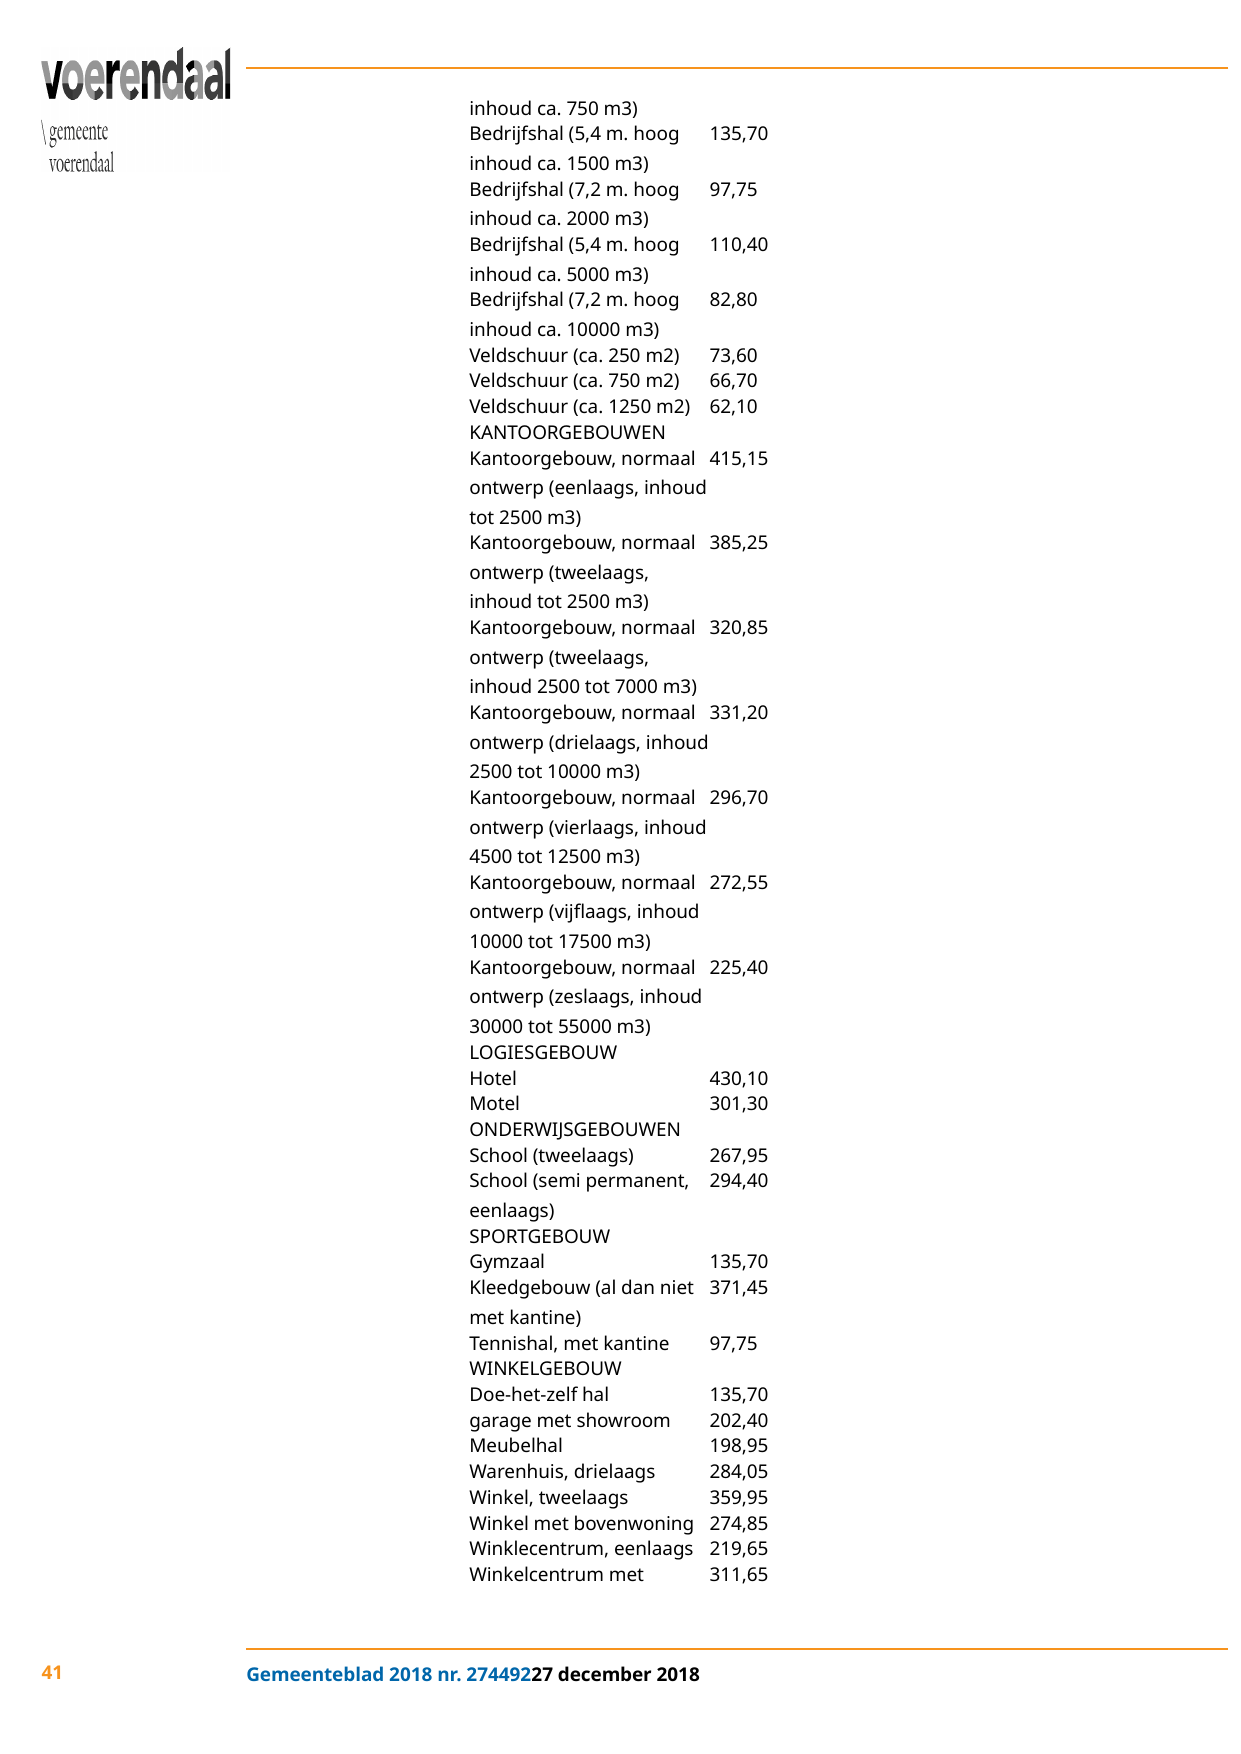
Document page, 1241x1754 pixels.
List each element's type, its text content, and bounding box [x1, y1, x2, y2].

table_cell [931, 342, 1152, 367]
table_cell LOGIESGEBOUW [469, 1039, 709, 1065]
table_cell 359,95 [709, 1484, 931, 1510]
table_cell Kantoorgebouw, normaal ontwerp (eenlaags, inhoud tot 2500 m3) [469, 445, 709, 529]
table_cell [931, 1458, 1152, 1484]
table_cell [931, 1407, 1152, 1433]
table_cell Bedrijfshal (5,4 m. hoog inhoud ca. 1500 m3) [469, 121, 709, 176]
table_cell Kantoorgebouw, normaal ontwerp (tweelaags, inhoud 2500 tot 7000 m3) [469, 615, 709, 699]
table_cell Bedrijfshal (7,2 m. hoog inhoud ca. 2000 m3) [469, 176, 709, 231]
table_cell [248, 1090, 469, 1116]
table_cell [709, 95, 931, 121]
table_cell [248, 615, 469, 699]
table_cell Doe-het-zelf hal [469, 1381, 709, 1407]
table_cell [931, 699, 1152, 784]
table_cell [931, 445, 1152, 529]
table_cell [248, 231, 469, 286]
table_cell 219,65 [709, 1536, 931, 1561]
table_cell [931, 954, 1152, 1039]
table_cell Bedrijfshal (5,4 m. hoog inhoud ca. 5000 m3) [469, 231, 709, 286]
table_cell [248, 368, 469, 393]
table_cell 202,40 [709, 1407, 931, 1433]
table_cell Meubelhal [469, 1433, 709, 1458]
table_cell [931, 1381, 1152, 1407]
table_cell [248, 1249, 469, 1274]
table_cell [931, 393, 1152, 419]
table_cell ONDERWIJSGEBOUWEN [469, 1116, 709, 1142]
table_cell Veldschuur (ca. 1250 m2) [469, 393, 709, 419]
table_cell [248, 342, 469, 367]
table_cell 97,75 [709, 176, 931, 231]
table_cell [248, 1381, 469, 1407]
table_cell 272,55 [709, 869, 931, 954]
table_cell [248, 1355, 469, 1381]
table_cell [931, 1249, 1152, 1274]
table_cell [248, 1065, 469, 1090]
table_cell [248, 1116, 469, 1142]
table_cell 225,40 [709, 954, 931, 1039]
table_cell [248, 1330, 469, 1355]
table_cell [931, 1433, 1152, 1458]
table_cell [931, 1142, 1152, 1168]
table_cell [248, 1561, 469, 1587]
table_cell 82,80 [709, 286, 931, 342]
table_cell Kantoorgebouw, normaal ontwerp (drielaags, inhoud 2500 tot 10000 m3) [469, 699, 709, 784]
table_cell Gymzaal [469, 1249, 709, 1274]
table_cell [248, 699, 469, 784]
table_cell [931, 121, 1152, 176]
table_cell [931, 1561, 1152, 1587]
table_cell [248, 530, 469, 614]
table_cell School (tweelaags) [469, 1142, 709, 1168]
table_cell 430,10 [709, 1065, 931, 1090]
table_cell [248, 1458, 469, 1484]
table_cell [709, 1116, 931, 1142]
table_cell [248, 1274, 469, 1330]
table_cell Veldschuur (ca. 750 m2) [469, 368, 709, 393]
table_cell 267,95 [709, 1142, 931, 1168]
table_cell Bedrijfshal (7,2 m. hoog inhoud ca. 10000 m3) [469, 286, 709, 342]
table_cell 198,95 [709, 1433, 931, 1458]
table_cell 320,85 [709, 615, 931, 699]
table_cell [248, 1433, 469, 1458]
table_cell [931, 368, 1152, 393]
table_cell [248, 286, 469, 342]
table_cell 301,30 [709, 1090, 931, 1116]
table_cell [931, 419, 1152, 445]
table_cell 97,75 [709, 1330, 931, 1355]
table_cell 135,70 [709, 1249, 931, 1274]
table_cell [931, 615, 1152, 699]
table_cell [248, 1039, 469, 1065]
table_cell Kleedgebouw (al dan niet met kantine) [469, 1274, 709, 1330]
table_cell [931, 784, 1152, 869]
table_cell [931, 1168, 1152, 1223]
table_cell 331,20 [709, 699, 931, 784]
table_cell 62,10 [709, 393, 931, 419]
table_cell Kantoorgebouw, normaal ontwerp (tweelaags, inhoud tot 2500 m3) [469, 530, 709, 614]
table_cell [709, 1223, 931, 1249]
table_cell inhoud ca. 750 m3) [469, 95, 709, 121]
table_cell Winkelcentrum met [469, 1561, 709, 1587]
table_cell Tennishal, met kantine [469, 1330, 709, 1355]
table_cell 284,05 [709, 1458, 931, 1484]
table_cell 135,70 [709, 1381, 931, 1407]
table_cell [931, 1330, 1152, 1355]
table_cell [931, 1274, 1152, 1330]
table_cell [931, 1039, 1152, 1065]
table_cell 110,40 [709, 231, 931, 286]
table_cell Kantoorgebouw, normaal ontwerp (vijflaags, inhoud 10000 tot 17500 m3) [469, 869, 709, 954]
table_cell Kantoorgebouw, normaal ontwerp (vierlaags, inhoud 4500 tot 12500 m3) [469, 784, 709, 869]
table_cell [248, 1168, 469, 1223]
table_cell Veldschuur (ca. 250 m2) [469, 342, 709, 367]
table_cell [248, 95, 469, 121]
table_cell [248, 393, 469, 419]
table_cell [248, 445, 469, 529]
table_cell [709, 419, 931, 445]
table_cell [931, 869, 1152, 954]
table_cell Kantoorgebouw, normaal ontwerp (zeslaags, inhoud 30000 tot 55000 m3) [469, 954, 709, 1039]
table_cell 135,70 [709, 121, 931, 176]
table_cell [931, 176, 1152, 231]
table_cell [931, 1116, 1152, 1142]
table_cell [709, 1039, 931, 1065]
table_cell [931, 1536, 1152, 1561]
table_cell KANTOORGEBOUWEN [469, 419, 709, 445]
table_cell garage met showroom [469, 1407, 709, 1433]
table_cell [248, 869, 469, 954]
table_cell SPORTGEBOUW [469, 1223, 709, 1249]
table_cell [248, 1510, 469, 1536]
table_cell WINKELGEBOUW [469, 1355, 709, 1381]
table_cell 274,85 [709, 1510, 931, 1536]
table_cell [931, 1484, 1152, 1510]
table_cell 311,65 [709, 1561, 931, 1587]
table_cell 415,15 [709, 445, 931, 529]
table_cell 294,40 [709, 1168, 931, 1223]
table_cell [931, 1510, 1152, 1536]
table_cell [248, 176, 469, 231]
picture [41, 47, 231, 172]
table_cell [248, 121, 469, 176]
table_cell [248, 784, 469, 869]
table_cell 66,70 [709, 368, 931, 393]
table_cell [931, 1065, 1152, 1090]
table_cell Winklecentrum, eenlaags [469, 1536, 709, 1561]
table_cell [248, 1484, 469, 1510]
table_cell [931, 95, 1152, 121]
table_cell [931, 530, 1152, 614]
table_cell [248, 954, 469, 1039]
table_cell 296,70 [709, 784, 931, 869]
table_cell [931, 1090, 1152, 1116]
table_cell School (semi permanent, eenlaags) [469, 1168, 709, 1223]
table_cell [248, 1536, 469, 1561]
table_cell [931, 231, 1152, 286]
table_cell Winkel met bovenwoning [469, 1510, 709, 1536]
table_cell [709, 1355, 931, 1381]
table_cell Winkel, tweelaags [469, 1484, 709, 1510]
table_cell [931, 1223, 1152, 1249]
table_cell Hotel [469, 1065, 709, 1090]
table_cell [248, 1407, 469, 1433]
table_cell 385,25 [709, 530, 931, 614]
table_cell [931, 286, 1152, 342]
table_cell [248, 1142, 469, 1168]
table_cell [248, 1223, 469, 1249]
table_cell 371,45 [709, 1274, 931, 1330]
table_cell 73,60 [709, 342, 931, 367]
table_cell Warenhuis, drielaags [469, 1458, 709, 1484]
table_cell Motel [469, 1090, 709, 1116]
table_cell [248, 419, 469, 445]
table_cell [931, 1355, 1152, 1381]
